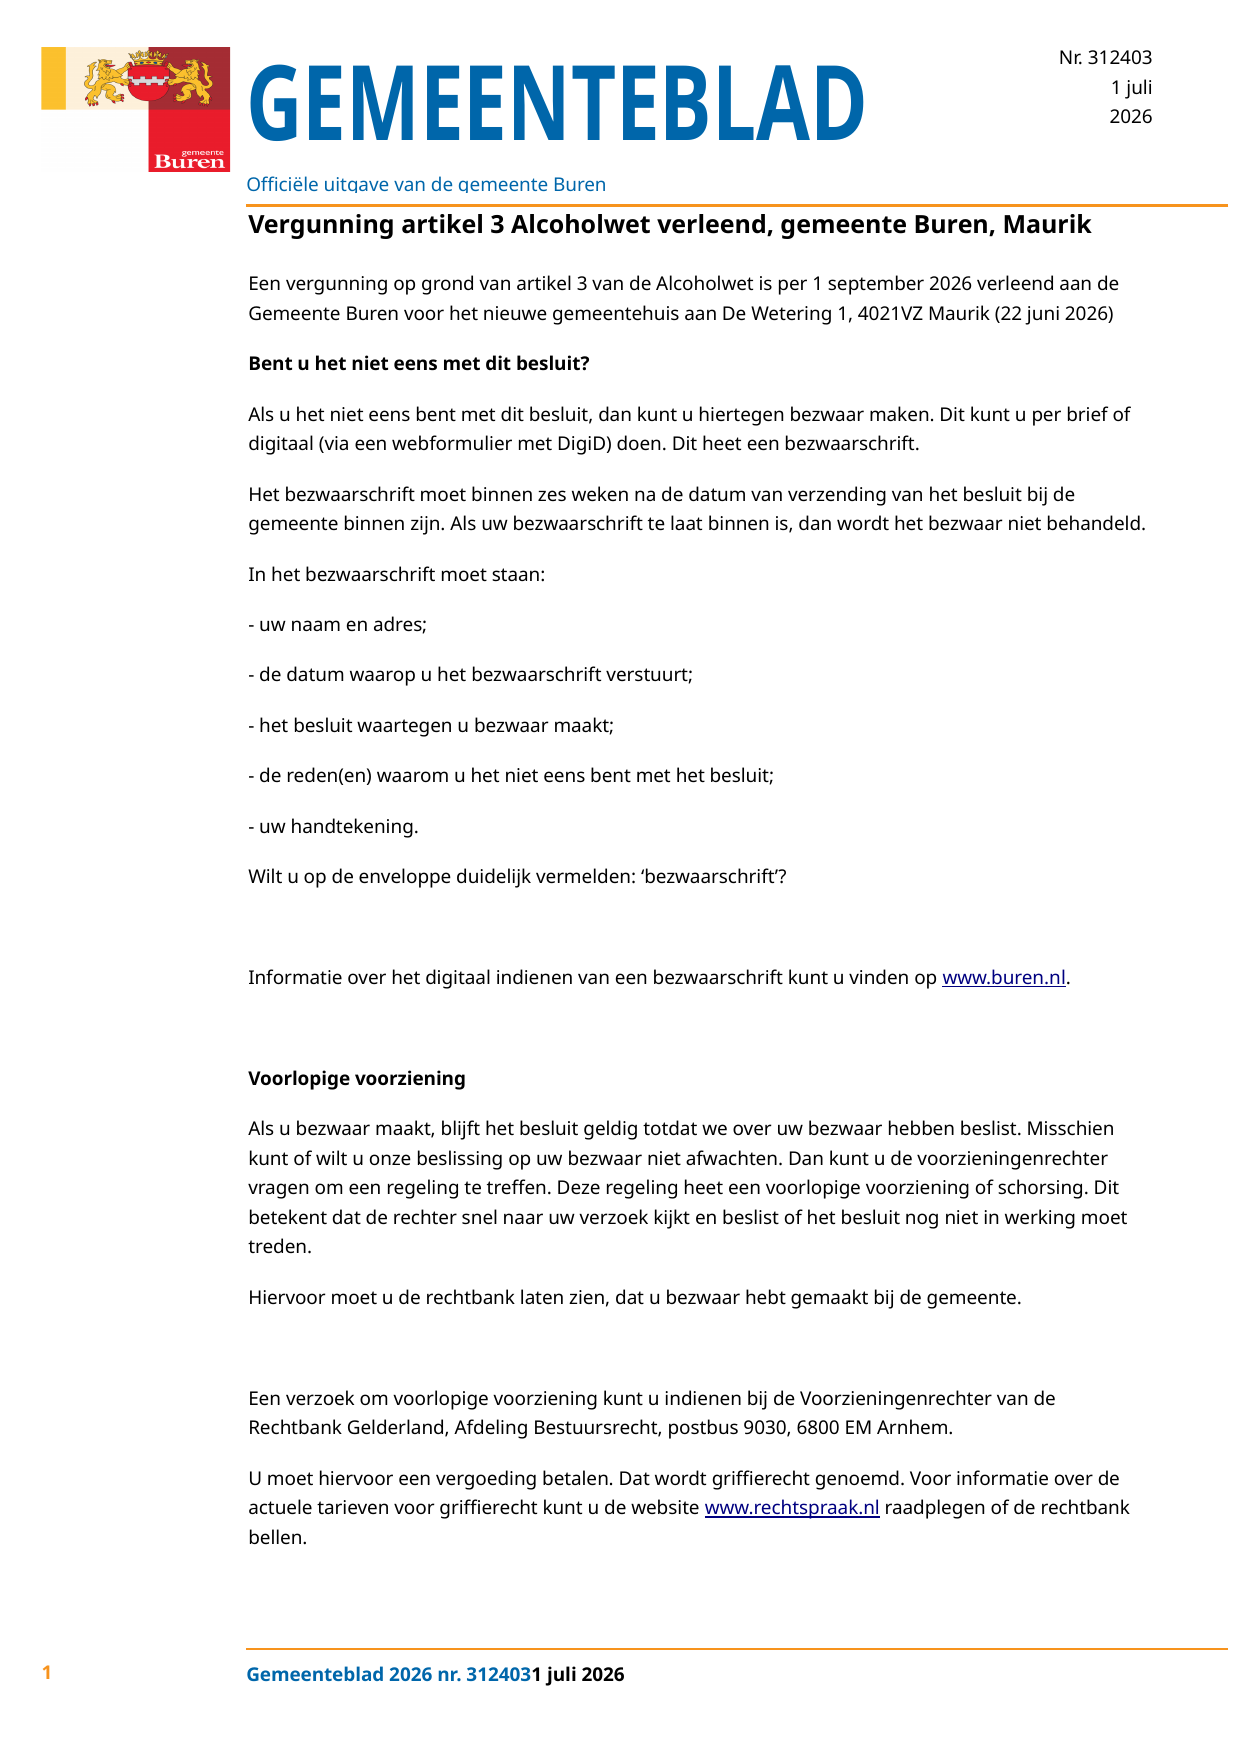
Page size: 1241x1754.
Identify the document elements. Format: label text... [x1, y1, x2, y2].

text - uw naam en adres; [248, 611, 1152, 637]
text Vergunning artikel 3 Alcoholwet verleend, gemeente Buren, Maurik [248, 207, 1152, 241]
text Informatie over het digitaal indienen van een bezwaarschrift kunt u vinden op www.buren.nl. [248, 964, 1152, 990]
text Voorlopige voorziening [248, 1065, 1152, 1091]
text U moet hiervoor een vergoeding betalen. Dat wordt griffierecht genoemd. Voor informatie over de actuele tarieven voor griffierecht kunt u de website www.rechtspraak.nl raadplegen of de rechtbank bellen. [248, 1465, 1152, 1550]
picture [41, 47, 231, 172]
text Als u bezwaar maakt, blijft het besluit geldig totdat we over uw bezwaar hebben beslist. Misschien kunt of wilt u onze beslissing op uw bezwaar niet afwachten. Dan kunt u de voorzieningenrechter vragen om een regeling te treffen. Deze regeling heet een voorlopige voorziening of schorsing. Dit betekent dat de rechter snel naar uw verzoek kijkt en beslist of het besluit nog niet in werking moet treden. [248, 1115, 1152, 1259]
text - de datum waarop u het bezwaarschrift verstuurt; [248, 662, 1152, 687]
text - de reden(en) waarom u het niet eens bent met het besluit; [248, 762, 1152, 788]
text In het bezwaarschrift moet staan: [248, 561, 1152, 586]
text Bent u het niet eens met dit besluit? [248, 350, 1152, 376]
text Als u het niet eens bent met dit besluit, dan kunt u hiertegen bezwaar maken. Dit kunt u per brief of digitaal (via een webformulier met DigiD) doen. Dit heet een bezwaarschrift. [248, 401, 1152, 456]
text Een verzoek om voorlopige voorziening kunt u indienen bij de Voorzieningenrechter van de Rechtbank Gelderland, Afdeling Bestuursrecht, postbus 9030, 6800 EM Arnhem. [248, 1385, 1152, 1440]
text Een vergunning op grond van artikel 3 van de Alcoholwet is per 1 september 2026 verleend aan de Gemeente Buren voor het nieuwe gemeentehuis aan De Wetering 1, 4021VZ Maurik (22 juni 2026) [248, 270, 1152, 326]
text Hiervoor moet u de rechtbank laten zien, dat u bezwaar hebt gemaakt bij de gemeente. [248, 1284, 1152, 1310]
text - uw handtekening. [248, 813, 1152, 838]
text Het bezwaarschrift moet binnen zes weken na de datum van verzending van het besluit bij de gemeente binnen zijn. Als uw bezwaarschrift te laat binnen is, dan wordt het bezwaar niet behandeld. [248, 481, 1152, 536]
text Wilt u op de enveloppe duidelijk vermelden: ‘bezwaarschrift’? [248, 863, 1152, 889]
text - het besluit waartegen u bezwaar maakt; [248, 712, 1152, 738]
